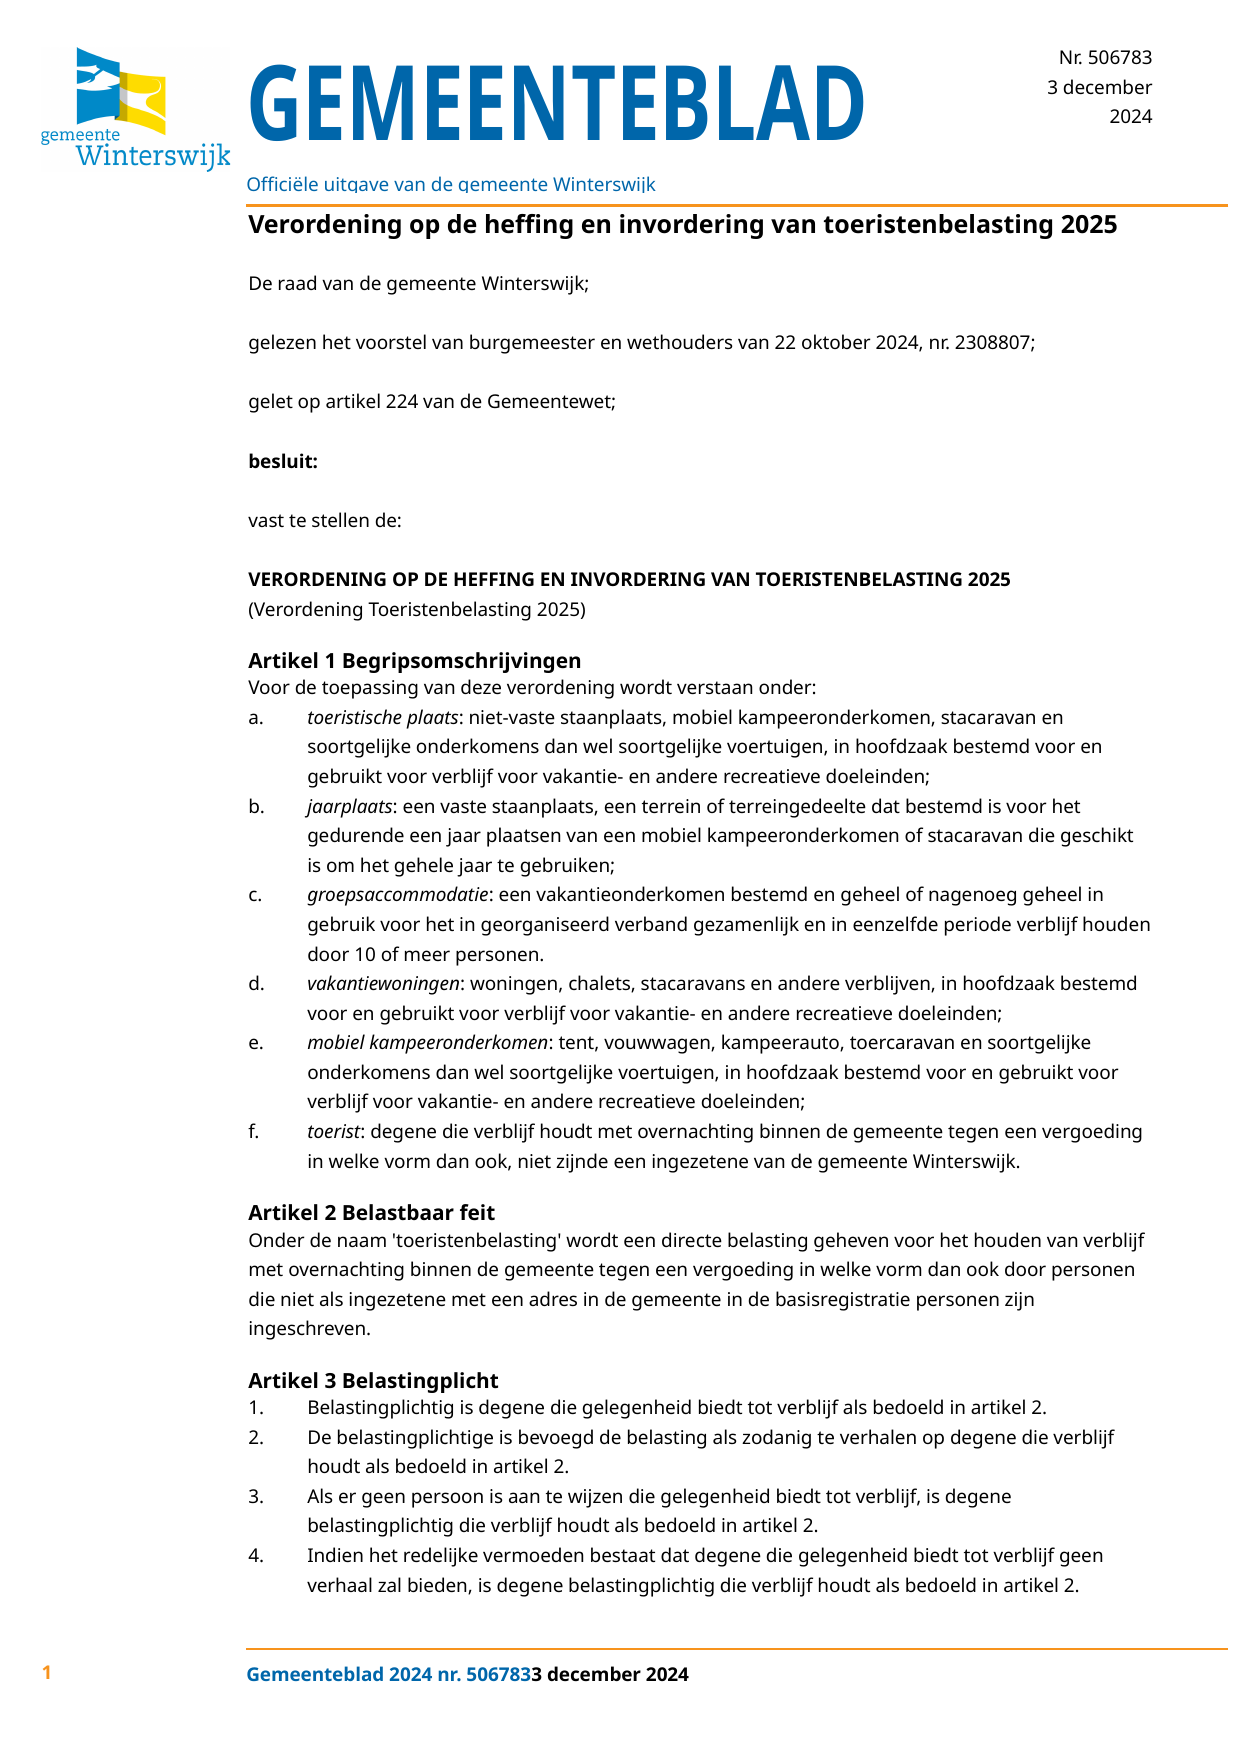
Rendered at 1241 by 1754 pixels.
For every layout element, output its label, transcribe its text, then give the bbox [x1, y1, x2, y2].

list toeristische plaats: niet-vaste staanplaats, mobiel kampeeronderkomen, stacaravan en soortgelijke onderkomens dan wel soortgelijke voertuigen, in hoofdzaak bestemd voor en gebruikt voor verblijf voor vakantie- en andere recreatieve doeleinden; [248, 704, 1152, 789]
text Onder de naam 'toeristenbelasting' wordt een directe belasting geheven voor het houden van verblijf met overnachting binnen de gemeente tegen een vergoeding in welke vorm dan ook door personen die niet als ingezetene met een adres in de gemeente in de basisregistratie personen zijn ingeschreven. [248, 1227, 1152, 1341]
list mobiel kampeeronderkomen: tent, vouwwagen, kampeerauto, toercaravan en soortgelijke onderkomens dan wel soortgelijke voertuigen, in hoofdzaak bestemd voor en gebruikt voor verblijf voor vakantie- en andere recreatieve doeleinden; [248, 1029, 1152, 1114]
text Artikel 1 Begripsomschrijvingen [248, 646, 1152, 674]
text (Verordening Toeristenbelasting 2025) [248, 596, 1152, 621]
text gelet op artikel 224 van de Gemeentewet; [248, 389, 1152, 414]
text VERORDENING OP DE HEFFING EN INVORDERING VAN TOERISTENBELASTING 2025 [248, 566, 1152, 592]
text vast te stellen de: [248, 507, 1152, 533]
text Artikel 2 Belastbaar feit [248, 1198, 1152, 1227]
text Verordening op de heffing en invordering van toeristenbelasting 2025 [248, 207, 1152, 241]
text De raad van de gemeente Winterswijk; [248, 270, 1152, 296]
list Belastingplichtig is degene die gelegenheid biedt tot verblijf als bedoeld in artikel 2. [248, 1394, 1152, 1420]
list vakantiewoningen: woningen, chalets, stacaravans en andere verblijven, in hoofdzaak bestemd voor en gebruikt voor verblijf voor vakantie- en andere recreatieve doeleinden; [248, 970, 1152, 1026]
picture [225, 153, 231, 162]
list jaarplaats: een vaste staanplaats, een terrein of terreingedeelte dat bestemd is voor het gedurende een jaar plaatsen van een mobiel kampeeronderkomen of stacaravan die geschikt is om het gehele jaar te gebruiken; [248, 793, 1152, 878]
list De belastingplichtige is bevoegd de belasting als zodanig te verhalen op degene die verblijf houdt als bedoeld in artikel 2. [248, 1424, 1152, 1479]
text Voor de toepassing van deze verordening wordt verstaan onder: [248, 674, 1152, 700]
text gelezen het voorstel van burgemeester en wethouders van 22 oktober 2024, nr. 2308807; [248, 329, 1152, 355]
list toerist: degene die verblijf houdt met overnachting binnen de gemeente tegen een vergoeding in welke vorm dan ook, niet zijnde een ingezetene van de gemeente Winterswijk. [248, 1118, 1152, 1174]
text besluit: [248, 448, 1152, 473]
text Artikel 3 Belastingplicht [248, 1366, 1152, 1394]
list groepsaccommodatie: een vakantieonderkomen bestemd en geheel of nagenoeg geheel in gebruik voor het in georganiseerd verband gezamenlijk en in eenzelfde periode verblijf houden door 10 of meer personen. [248, 882, 1152, 967]
list Als er geen persoon is aan te wijzen die gelegenheid biedt tot verblijf, is degene belastingplichtig die verblijf houdt als bedoeld in artikel 2. [248, 1483, 1152, 1538]
list Indien het redelijke vermoeden bestaat dat degene die gelegenheid biedt tot verblijf geen verhaal zal bieden, is degene belastingplichtig die verblijf houdt als bedoeld in artikel 2. [248, 1542, 1152, 1598]
picture [41, 47, 231, 172]
